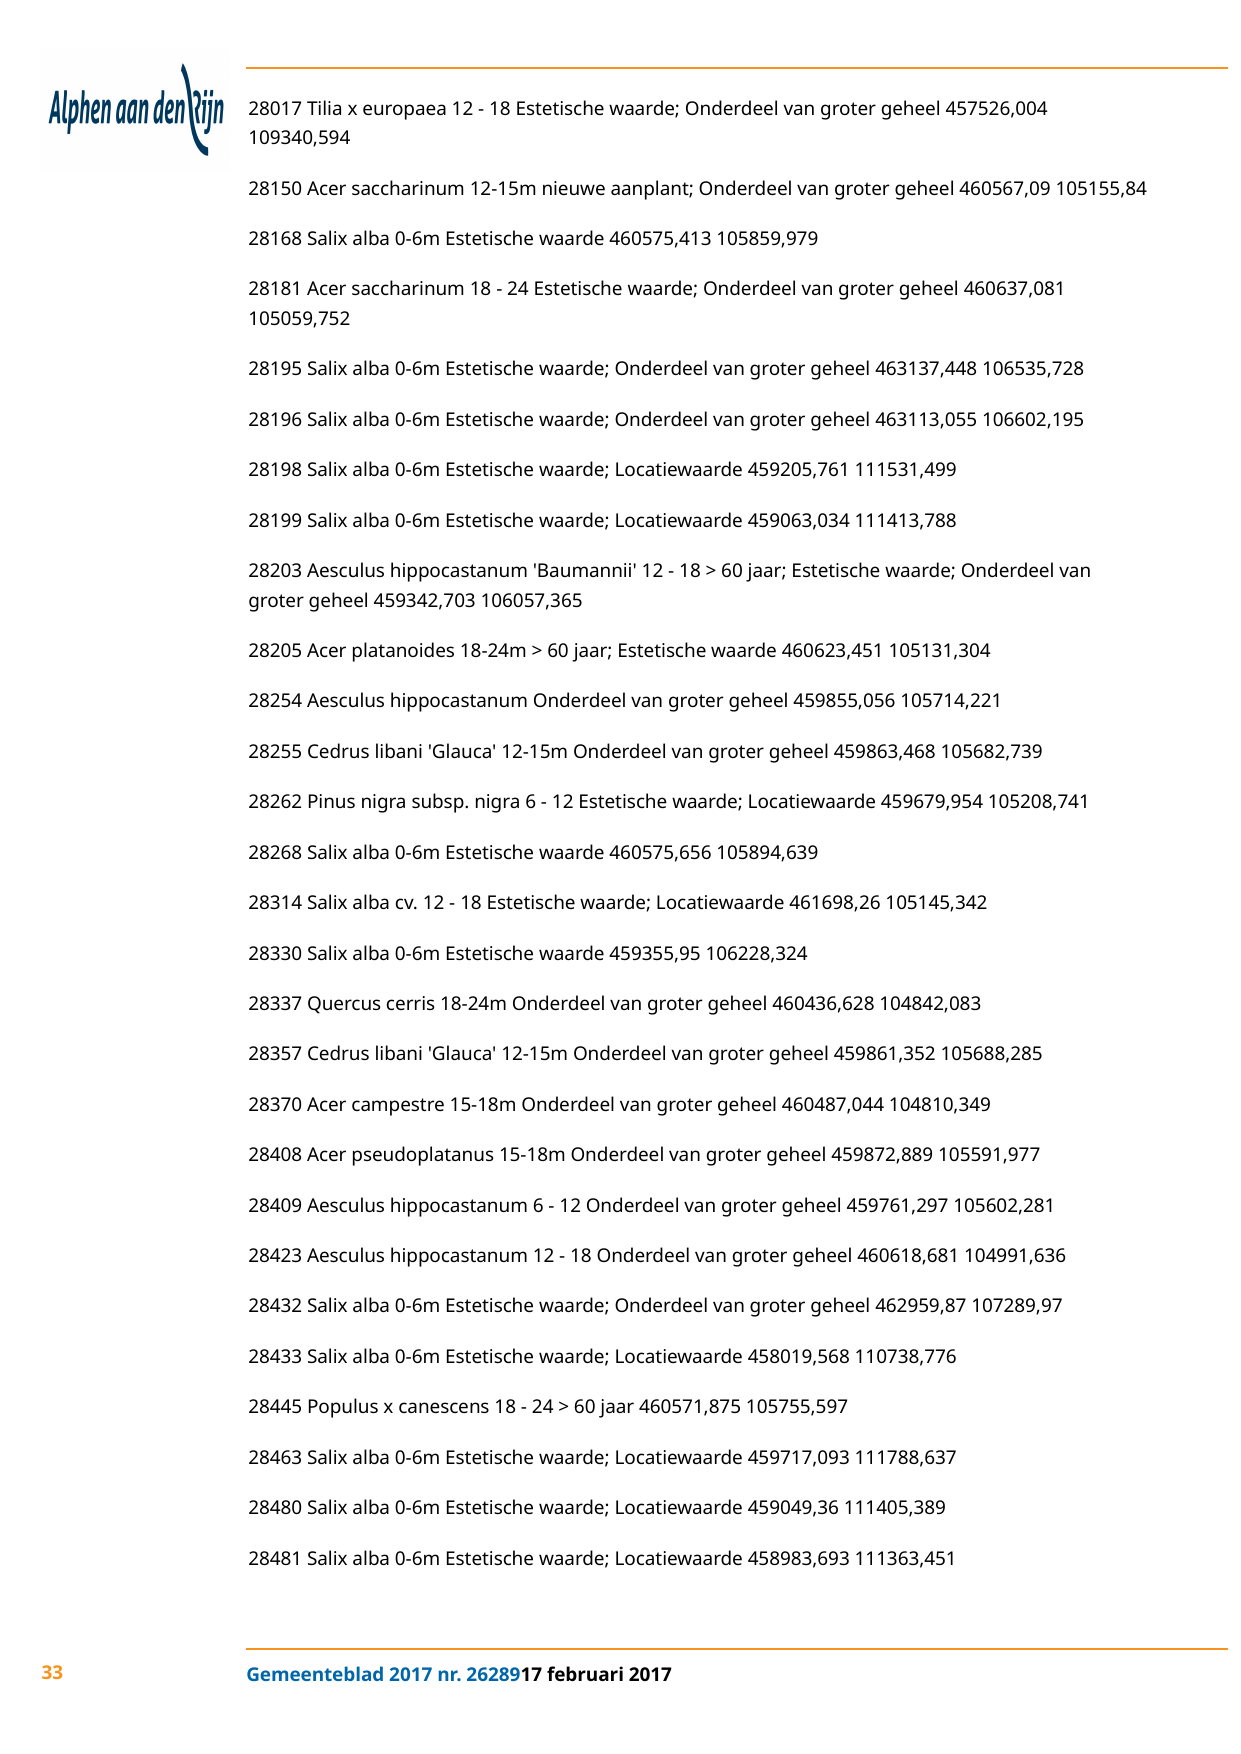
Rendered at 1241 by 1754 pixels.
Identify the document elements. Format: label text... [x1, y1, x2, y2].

text 28445 Populus x canescens 18 - 24 > 60 jaar 460571,875 105755,597 [248, 1393, 1152, 1419]
text 28357 Cedrus libani 'Glauca' 12-15m Onderdeel van groter geheel 459861,352 105688,285 [248, 1041, 1152, 1066]
text 28254 Aesculus hippocastanum Onderdeel van groter geheel 459855,056 105714,221 [248, 688, 1152, 713]
text 28203 Aesculus hippocastanum 'Baumannii' 12 - 18 > 60 jaar; Estetische waarde; Onderdeel van groter geheel 459342,703 106057,365 [248, 557, 1152, 613]
text 28205 Acer platanoides 18-24m > 60 jaar; Estetische waarde 460623,451 105131,304 [248, 637, 1152, 663]
text 28423 Aesculus hippocastanum 12 - 18 Onderdeel van groter geheel 460618,681 104991,636 [248, 1242, 1152, 1268]
text 28409 Aesculus hippocastanum 6 - 12 Onderdeel van groter geheel 459761,297 105602,281 [248, 1192, 1152, 1218]
picture [41, 47, 231, 172]
text 28017 Tilia x europaea 12 - 18 Estetische waarde; Onderdeel van groter geheel 457526,004 109340,594 [248, 95, 1152, 150]
text 28314 Salix alba cv. 12 - 18 Estetische waarde; Locatiewaarde 461698,26 105145,342 [248, 889, 1152, 915]
text 28408 Acer pseudoplatanus 15-18m Onderdeel van groter geheel 459872,889 105591,977 [248, 1141, 1152, 1167]
text 28196 Salix alba 0-6m Estetische waarde; Onderdeel van groter geheel 463113,055 106602,195 [248, 406, 1152, 432]
text 28433 Salix alba 0-6m Estetische waarde; Locatiewaarde 458019,568 110738,776 [248, 1343, 1152, 1369]
text 28168 Salix alba 0-6m Estetische waarde 460575,413 105859,979 [248, 225, 1152, 251]
text 28463 Salix alba 0-6m Estetische waarde; Locatiewaarde 459717,093 111788,637 [248, 1444, 1152, 1470]
text 28370 Acer campestre 15-18m Onderdeel van groter geheel 460487,044 104810,349 [248, 1091, 1152, 1117]
text 28432 Salix alba 0-6m Estetische waarde; Onderdeel van groter geheel 462959,87 107289,97 [248, 1293, 1152, 1318]
text 28268 Salix alba 0-6m Estetische waarde 460575,656 105894,639 [248, 839, 1152, 865]
text 28481 Salix alba 0-6m Estetische waarde; Locatiewaarde 458983,693 111363,451 [248, 1545, 1152, 1571]
text 28255 Cedrus libani 'Glauca' 12-15m Onderdeel van groter geheel 459863,468 105682,739 [248, 738, 1152, 764]
text 28198 Salix alba 0-6m Estetische waarde; Locatiewaarde 459205,761 111531,499 [248, 456, 1152, 482]
text 28480 Salix alba 0-6m Estetische waarde; Locatiewaarde 459049,36 111405,389 [248, 1494, 1152, 1520]
text 28330 Salix alba 0-6m Estetische waarde 459355,95 106228,324 [248, 940, 1152, 966]
text 28150 Acer saccharinum 12-15m nieuwe aanplant; Onderdeel van groter geheel 460567,09 105155,84 [248, 175, 1152, 201]
text 28337 Quercus cerris 18-24m Onderdeel van groter geheel 460436,628 104842,083 [248, 990, 1152, 1016]
text 28195 Salix alba 0-6m Estetische waarde; Onderdeel van groter geheel 463137,448 106535,728 [248, 356, 1152, 381]
text 28199 Salix alba 0-6m Estetische waarde; Locatiewaarde 459063,034 111413,788 [248, 507, 1152, 533]
text 28181 Acer saccharinum 18 - 24 Estetische waarde; Onderdeel van groter geheel 460637,081 105059,752 [248, 276, 1152, 331]
text 28262 Pinus nigra subsp. nigra 6 - 12 Estetische waarde; Locatiewaarde 459679,954 105208,741 [248, 788, 1152, 814]
